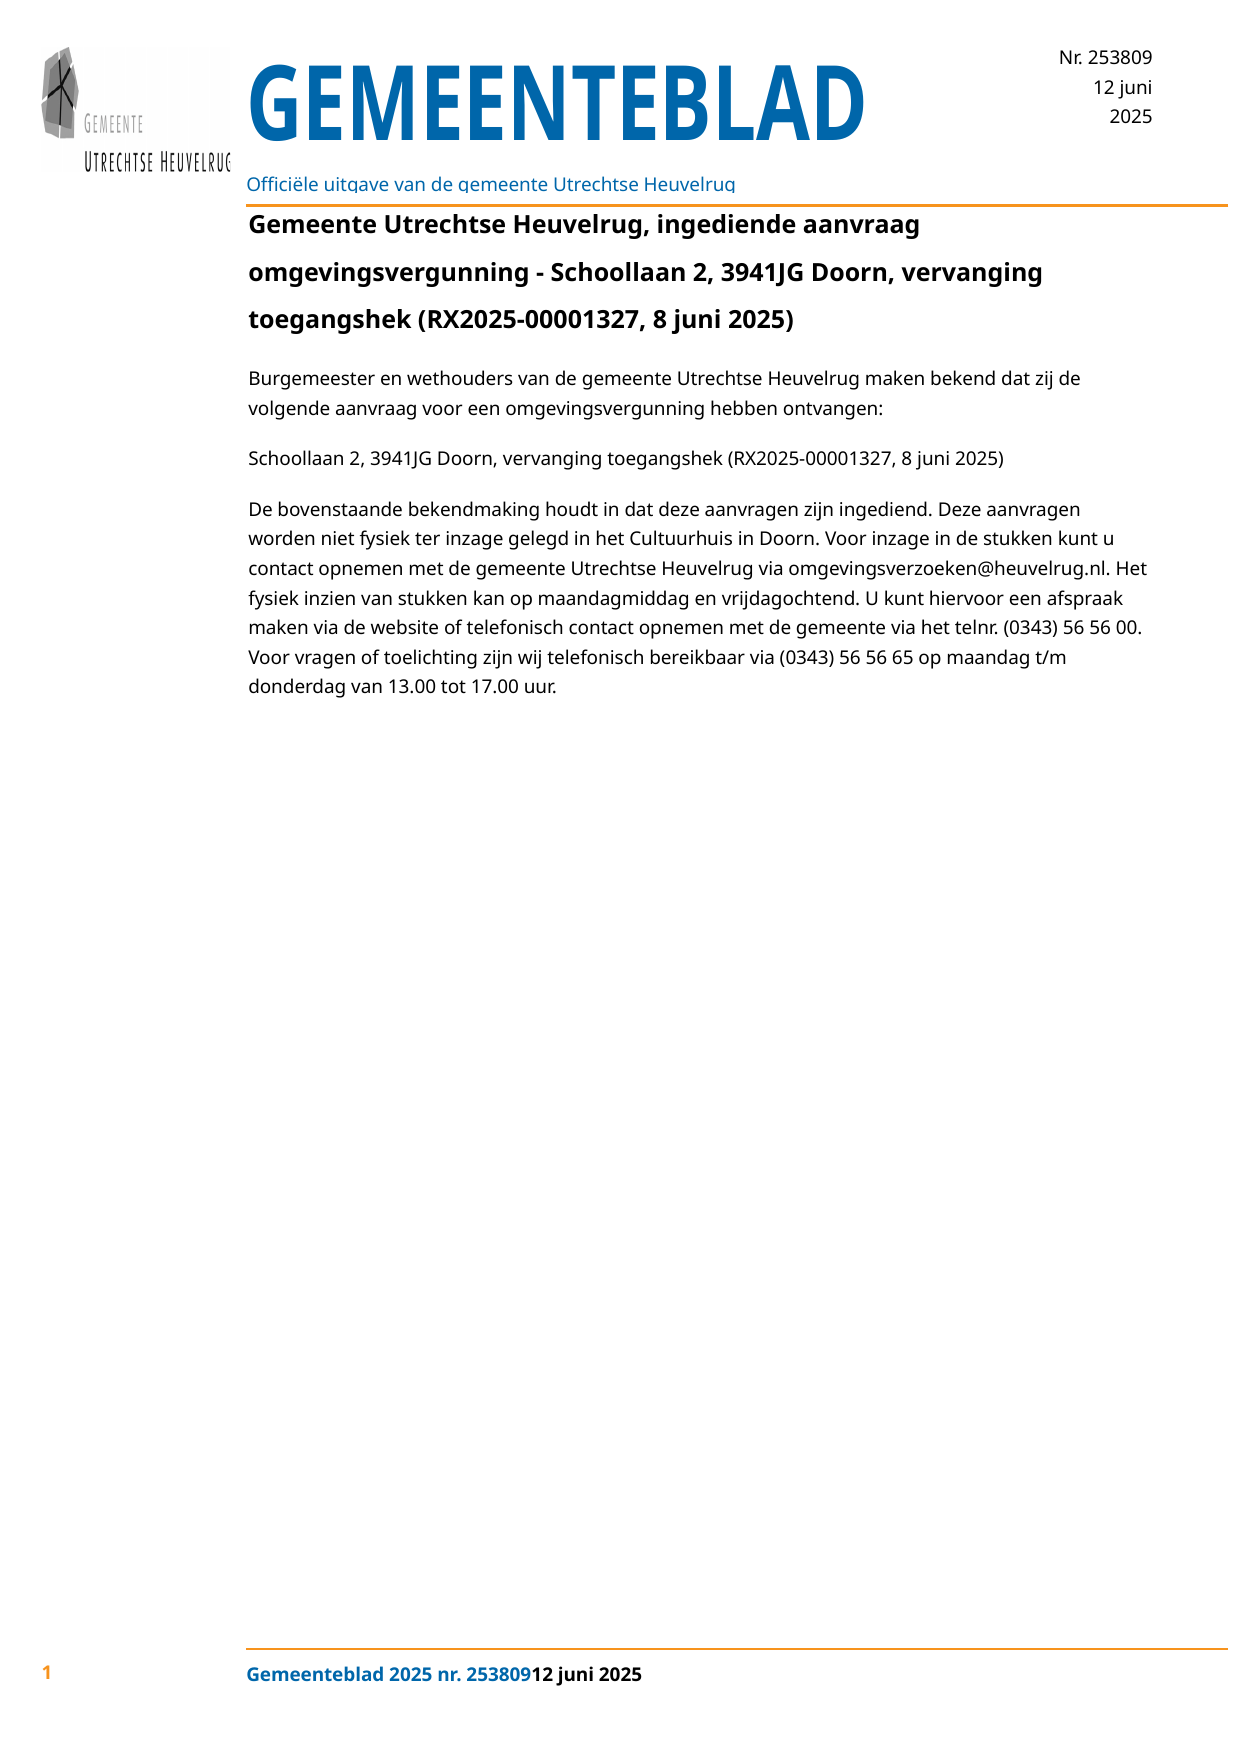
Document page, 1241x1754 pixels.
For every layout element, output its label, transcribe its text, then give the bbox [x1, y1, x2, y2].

text Burgemeester en wethouders van de gemeente Utrechtse Heuvelrug maken bekend dat zij de volgende aanvraag voor een omgevingsvergunning hebben ontvangen: [248, 366, 1152, 421]
text Gemeente Utrechtse Heuvelrug, ingediende aanvraag omgevingsvergunning - Schoollaan 2, 3941JG Doorn, vervanging toegangshek (RX2025-00001327, 8 juni 2025) [248, 207, 1152, 336]
text De bovenstaande bekendmaking houdt in dat deze aanvragen zijn ingediend. Deze aanvragen worden niet fysiek ter inzage gelegd in het Cultuurhuis in Doorn. Voor inzage in de stukken kunt u contact opnemen met de gemeente Utrechtse Heuvelrug via omgevingsverzoeken@heuvelrug.nl. Het fysiek inzien van stukken kan op maandagmiddag en vrijdagochtend. U kunt hiervoor een afspraak maken via de website of telefonisch contact opnemen met de gemeente via het telnr. (0343) 56 56 00. Voor vragen of toelichting zijn wij telefonisch bereikbaar via (0343) 56 56 65 op maandag t/m donderdag van 13.00 tot 17.00 uur. [248, 496, 1152, 699]
picture [41, 47, 231, 172]
text Schoollaan 2, 3941JG Doorn, vervanging toegangshek (RX2025-00001327, 8 juni 2025) [248, 446, 1152, 471]
